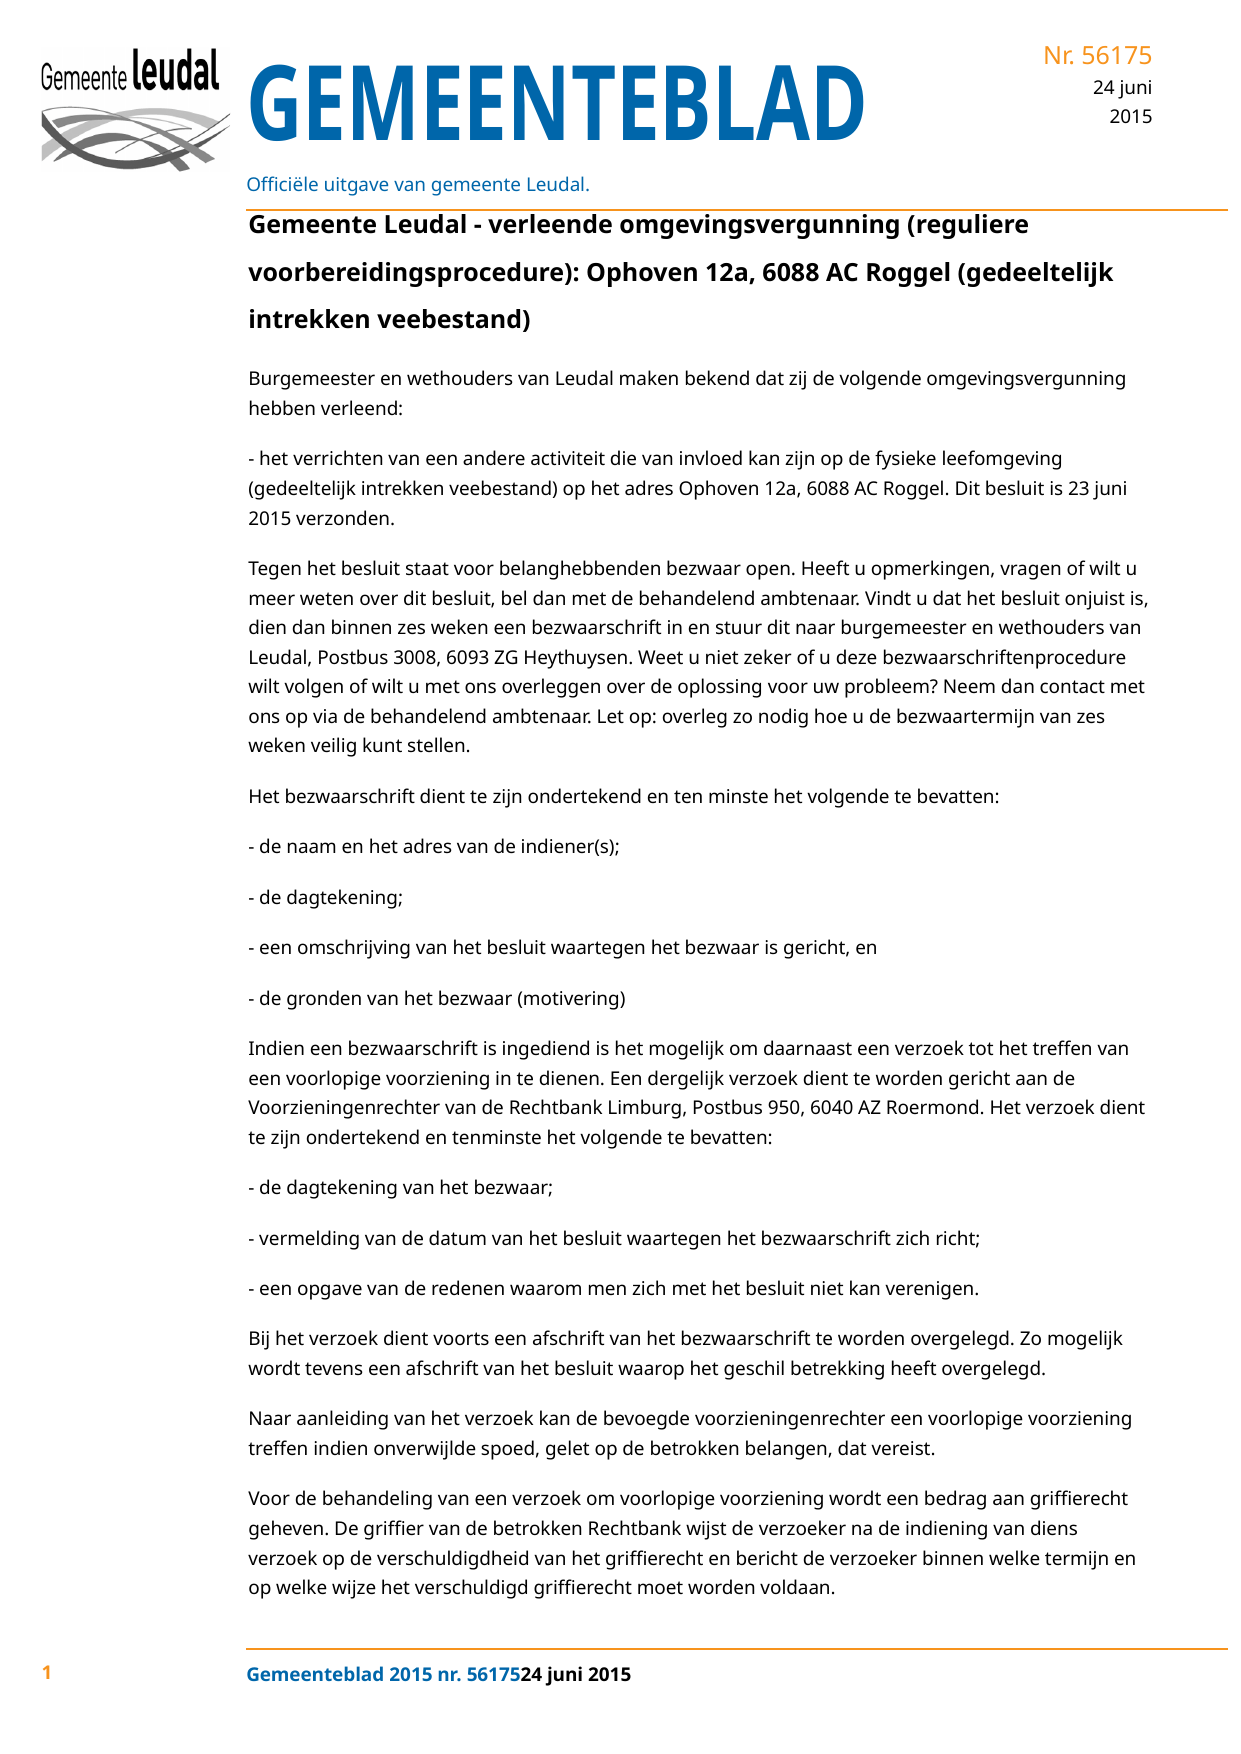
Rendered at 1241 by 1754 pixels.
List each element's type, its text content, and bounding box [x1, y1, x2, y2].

text Het bezwaarschrift dient te zijn ondertekend en ten minste het volgende te bevatten: [248, 783, 1152, 809]
text - een opgave van de redenen waarom men zich met het besluit niet kan verenigen. [248, 1275, 1152, 1301]
text Tegen het besluit staat voor belanghebbenden bezwaar open. Heeft u opmerkingen, vragen of wilt u meer weten over dit besluit, bel dan met de behandelend ambtenaar. Vindt u dat het besluit onjuist is, dien dan binnen zes weken een bezwaarschrift in en stuur dit naar burgemeester en wethouders van Leudal, Postbus 3008, 6093 ZG Heythuysen. Weet u niet zeker of u deze bezwaarschriftenprocedure wilt volgen of wilt u met ons overleggen over de oplossing voor uw probleem? Neem dan contact met ons op via de behandelend ambtenaar. Let op: overleg zo nodig hoe u de bezwaartermijn van zes weken veilig kunt stellen. [248, 555, 1152, 758]
text - het verrichten van een andere activiteit die van invloed kan zijn op de fysieke leefomgeving (gedeeltelijk intrekken veebestand) op het adres Ophoven 12a, 6088 AC Roggel. Dit besluit is 23 juni 2015 verzonden. [248, 446, 1152, 530]
text Gemeente Leudal - verleende omgevingsvergunning (reguliere voorbereidingsprocedure): Ophoven 12a, 6088 AC Roggel (gedeeltelijk intrekken veebestand) [248, 211, 1152, 336]
text - de dagtekening; [248, 884, 1152, 909]
text Naar aanleiding van het verzoek kan de bevoegde voorzieningenrechter een voorlopige voorziening treffen indien onverwijlde spoed, gelet op de betrokken belangen, dat vereist. [248, 1406, 1152, 1461]
text - de dagtekening van het bezwaar; [248, 1174, 1152, 1200]
picture [41, 47, 231, 172]
text - de naam en het adres van de indiener(s); [248, 833, 1152, 859]
text Burgemeester en wethouders van Leudal maken bekend dat zij de volgende omgevingsvergunning hebben verleend: [248, 366, 1152, 421]
text Voor de behandeling van een verzoek om voorlopige voorziening wordt een bedrag aan griffierecht geheven. De griffier van de betrokken Rechtbank wijst de verzoeker na de indiening van diens verzoek op de verschuldigdheid van het griffierecht en bericht de verzoeker binnen welke termijn en op welke wijze het verschuldigd griffierecht moet worden voldaan. [248, 1486, 1152, 1600]
text - een omschrijving van het besluit waartegen het bezwaar is gericht, en [248, 934, 1152, 960]
text - de gronden van het bezwaar (motivering) [248, 985, 1152, 1010]
text Bij het verzoek dient voorts een afschrift van het bezwaarschrift te worden overgelegd. Zo mogelijk wordt tevens een afschrift van het besluit waarop het geschil betrekking heeft overgelegd. [248, 1326, 1152, 1381]
text Indien een bezwaarschrift is ingediend is het mogelijk om daarnaast een verzoek tot het treffen van een voorlopige voorziening in te dienen. Een dergelijk verzoek dient te worden gericht aan de Voorzieningenrechter van de Rechtbank Limburg, Postbus 950, 6040 AZ Roermond. Het verzoek dient te zijn ondertekend en tenminste het volgende te bevatten: [248, 1035, 1152, 1149]
text - vermelding van de datum van het besluit waartegen het bezwaarschrift zich richt; [248, 1225, 1152, 1250]
